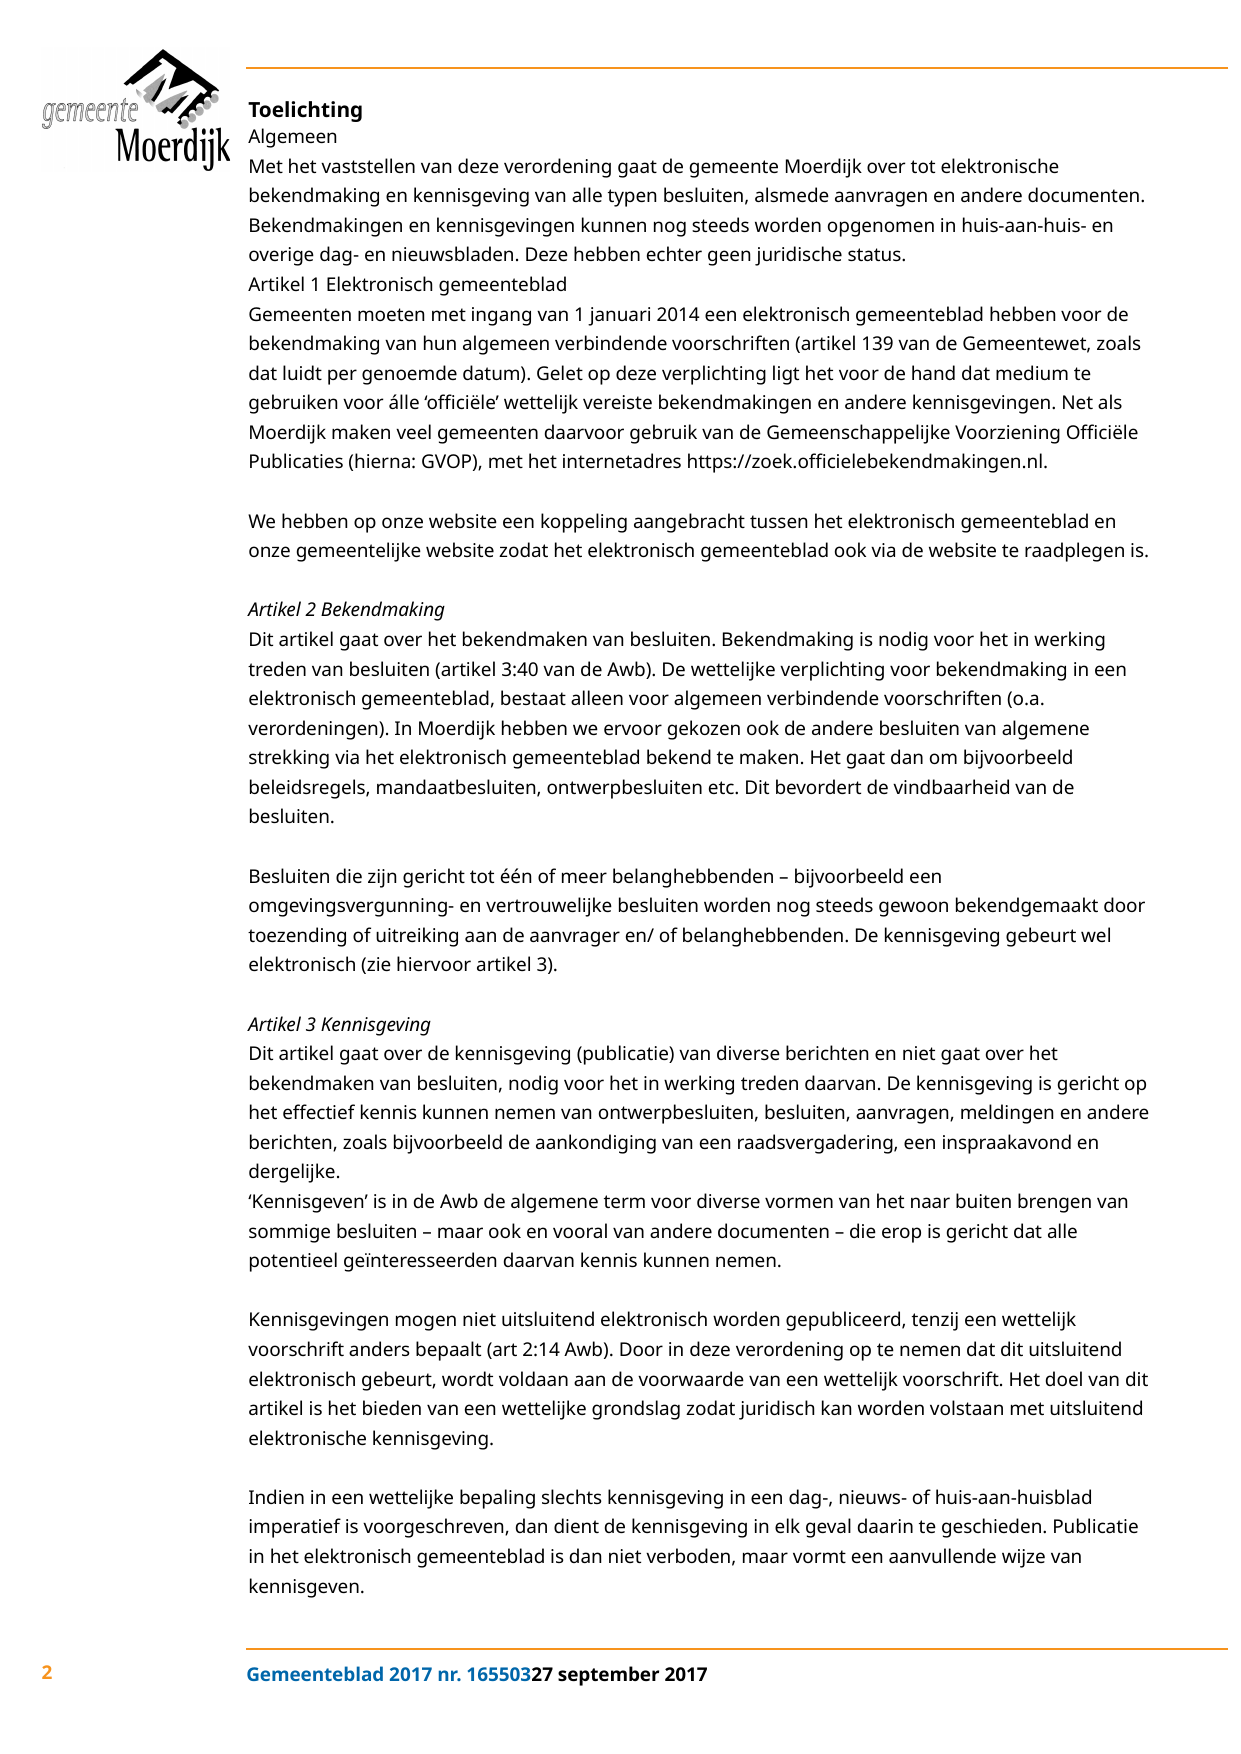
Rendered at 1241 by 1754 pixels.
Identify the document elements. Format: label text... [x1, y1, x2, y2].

text Met het vaststellen van deze verordening gaat de gemeente Moerdijk over tot elektronische bekendmaking en kennisgeving van alle typen besluiten, alsmede aanvragen en andere documenten. Bekendmakingen en kennisgevingen kunnen nog steeds worden opgenomen in huis-aan-huis- en overige dag- en nieuwsbladen. Deze hebben echter geen juridische status. [248, 153, 1152, 267]
text Besluiten die zijn gericht tot één of meer belanghebbenden – bijvoorbeeld een omgevingsvergunning- en vertrouwelijke besluiten worden nog steeds gewoon bekendgemaakt door toezending of uitreiking aan de aanvrager en/ of belanghebbenden. De kennisgeving gebeurt wel elektronisch (zie hiervoor artikel 3). [248, 863, 1152, 977]
text Dit artikel gaat over de kennisgeving (publicatie) van diverse berichten en niet gaat over het bekendmaken van besluiten, nodig voor het in werking treden daarvan. De kennisgeving is gericht op het effectief kennis kunnen nemen van ontwerpbesluiten, besluiten, aanvragen, meldingen en andere berichten, zoals bijvoorbeeld de aankondiging van een raadsvergadering, een inspraakavond en dergelijke. [248, 1040, 1152, 1184]
text Dit artikel gaat over het bekendmaken van besluiten. Bekendmaking is nodig voor het in werking treden van besluiten (artikel 3:40 van de Awb). De wettelijke verplichting voor bekendmaking in een elektronisch gemeenteblad, bestaat alleen voor algemeen verbindende voorschriften (o.a. verordeningen). In Moerdijk hebben we ervoor gekozen ook de andere besluiten van algemene strekking via het elektronisch gemeenteblad bekend te maken. Het gaat dan om bijvoorbeeld beleidsregels, mandaatbesluiten, ontwerpbesluiten etc. Dit bevordert de vindbaarheid van de besluiten. [248, 626, 1152, 829]
text ‘Kennisgeven’ is in de Awb de algemene term voor diverse vormen van het naar buiten brengen van sommige besluiten – maar ook en vooral van andere documenten – die erop is gericht dat alle potentieel geïnteresseerden daarvan kennis kunnen nemen. [248, 1188, 1152, 1273]
text Toelichting [248, 95, 1152, 123]
text We hebben op onze website een koppeling aangebracht tussen het elektronisch gemeenteblad en onze gemeentelijke website zodat het elektronisch gemeenteblad ook via de website te raadplegen is. [248, 508, 1152, 563]
text Gemeenten moeten met ingang van 1 januari 2014 een elektronisch gemeenteblad hebben voor de bekendmaking van hun algemeen verbindende voorschriften (artikel 139 van de Gemeentewet, zoals dat luidt per genoemde datum). Gelet op deze verplichting ligt het voor de hand dat medium te gebruiken voor álle ‘officiële’ wettelijk vereiste bekendmakingen en andere kennisgevingen. Net als Moerdijk maken veel gemeenten daarvoor gebruik van de Gemeenschappelijke Voorziening Officiële Publicaties (hierna: GVOP), met het internetadres https://zoek.officielebekendmakingen.nl. [248, 301, 1152, 474]
text Indien in een wettelijke bepaling slechts kennisgeving in een dag-, nieuws- of huis-aan-huisblad imperatief is voorgeschreven, dan dient de kennisgeving in elk geval daarin te geschieden. Publicatie in het elektronisch gemeenteblad is dan niet verboden, maar vormt een aanvullende wijze van kennisgeven. [248, 1484, 1152, 1599]
text Kennisgevingen mogen niet uitsluitend elektronisch worden gepubliceerd, tenzij een wettelijk voorschrift anders bepaalt (art 2:14 Awb). Door in deze verordening op te nemen dat dit uitsluitend elektronisch gebeurt, wordt voldaan aan de voorwaarde van een wettelijk voorschrift. Het doel van dit artikel is het bieden van een wettelijke grondslag zodat juridisch kan worden volstaan met uitsluitend elektronische kennisgeving. [248, 1307, 1152, 1451]
text Artikel 1 Elektronisch gemeenteblad [248, 271, 1152, 297]
text Artikel 2 Bekendmaking [248, 597, 1152, 622]
picture [41, 47, 231, 172]
text Artikel 3 Kennisgeving [248, 1011, 1152, 1037]
text Algemeen [248, 123, 1152, 149]
